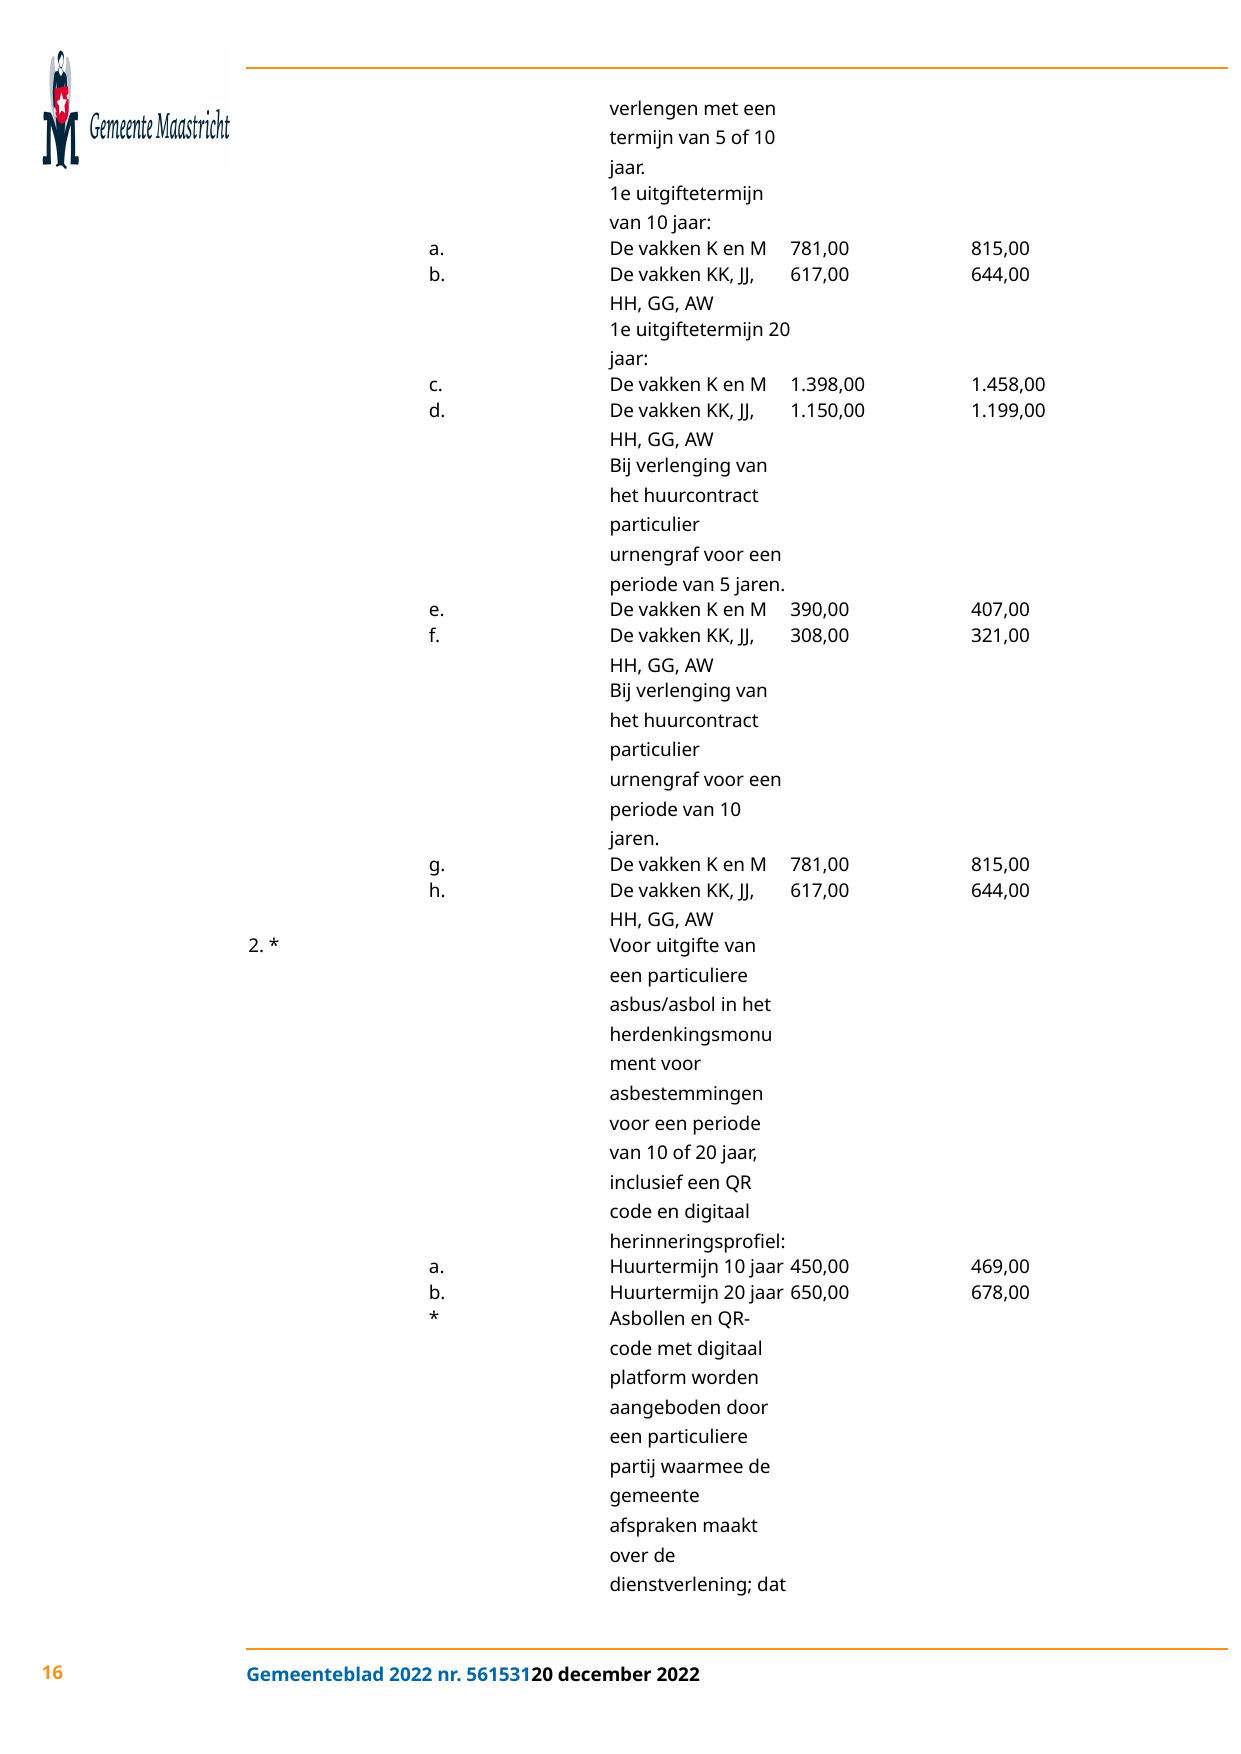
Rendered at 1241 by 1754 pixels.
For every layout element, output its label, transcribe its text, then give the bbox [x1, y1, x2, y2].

table_cell [248, 180, 429, 235]
table_cell 1e uitgiftetermijn 20 jaar: [609, 316, 790, 371]
table_cell [248, 622, 429, 677]
table_cell [248, 316, 429, 371]
table_cell 781,00 [790, 851, 971, 877]
table_cell [971, 316, 1152, 371]
table_cell 617,00 [790, 261, 971, 316]
table_cell 617,00 [790, 877, 971, 932]
table_cell [429, 316, 609, 371]
table_cell [429, 95, 609, 180]
table_cell [971, 95, 1152, 180]
table_cell [248, 261, 429, 316]
table_cell De vakken K en M [609, 596, 790, 622]
table_cell 450,00 [790, 1254, 971, 1279]
table_cell [790, 316, 971, 371]
table_cell 407,00 [971, 596, 1152, 622]
table_cell [790, 932, 971, 1254]
table_cell 308,00 [790, 622, 971, 677]
table_cell 2. * [248, 932, 429, 1254]
table_cell 644,00 [971, 261, 1152, 316]
table_cell [429, 180, 609, 235]
table_cell b. [429, 1280, 609, 1305]
table_cell b. [429, 261, 609, 316]
table_cell [971, 453, 1152, 596]
table_cell 1e uitgiftetermijn van 10 jaar: [609, 180, 790, 235]
table_cell [248, 678, 429, 851]
table_cell [790, 180, 971, 235]
table_cell g. [429, 851, 609, 877]
table_cell [790, 678, 971, 851]
table_cell [248, 235, 429, 261]
table_cell [248, 453, 429, 596]
table_cell h. [429, 877, 609, 932]
table_cell e. [429, 596, 609, 622]
table_cell [248, 95, 429, 180]
table_cell De vakken K en M [609, 235, 790, 261]
table_cell Voor uitgifte van een particuliere asbus/asbol in het herdenkingsmonument voor asbestemmingen voor een periode van 10 of 20 jaar, inclusief een QR code en digitaal herinneringsprofiel: [609, 932, 790, 1254]
table_cell Bij verlenging van het huurcontract particulier urnengraf voor een periode van 10 jaren. [609, 678, 790, 851]
table_cell [790, 453, 971, 596]
table_cell [429, 453, 609, 596]
table_cell c. [429, 371, 609, 397]
table_cell 1.398,00 [790, 371, 971, 397]
table_cell d. [429, 397, 609, 452]
table_cell [429, 932, 609, 1254]
table_cell Huurtermijn 10 jaar [609, 1254, 790, 1279]
table_cell Huurtermijn 20 jaar [609, 1280, 790, 1305]
table_cell [971, 932, 1152, 1254]
table_cell [248, 371, 429, 397]
table_cell a. [429, 1254, 609, 1279]
table_cell 644,00 [971, 877, 1152, 932]
table_cell [971, 180, 1152, 235]
picture [41, 47, 231, 172]
table_cell [429, 678, 609, 851]
table_cell verlengen met een termijn van 5 of 10 jaar. [609, 95, 790, 180]
table_cell [971, 678, 1152, 851]
table_cell 1.458,00 [971, 371, 1152, 397]
table_cell Bij verlenging van het huurcontract particulier urnengraf voor een periode van 5 jaren. [609, 453, 790, 596]
table_cell 390,00 [790, 596, 971, 622]
table_cell a. [429, 235, 609, 261]
table_cell De vakken K en M [609, 851, 790, 877]
table_cell 321,00 [971, 622, 1152, 677]
table_cell [790, 1305, 971, 1597]
table_cell De vakken KK, JJ, HH, GG, AW [609, 397, 790, 452]
table_cell [248, 1280, 429, 1305]
table_cell [248, 397, 429, 452]
table_cell Asbollen en QR-code met digitaal platform worden aangeboden door een particuliere partij waarmee de gemeente afspraken maakt over de dienstverlening; dat [609, 1305, 790, 1597]
table_cell [248, 877, 429, 932]
table_cell De vakken KK, JJ, HH, GG, AW [609, 622, 790, 677]
table_cell 815,00 [971, 851, 1152, 877]
table_cell [248, 596, 429, 622]
table_cell De vakken K en M [609, 371, 790, 397]
table_cell De vakken KK, JJ, HH, GG, AW [609, 261, 790, 316]
table_cell 650,00 [790, 1280, 971, 1305]
table_cell 469,00 [971, 1254, 1152, 1279]
table_cell De vakken KK, JJ, HH, GG, AW [609, 877, 790, 932]
table_cell 781,00 [790, 235, 971, 261]
table_cell [248, 851, 429, 877]
table_cell [790, 95, 971, 180]
table_cell 1.199,00 [971, 397, 1152, 452]
table_cell 815,00 [971, 235, 1152, 261]
table_cell 1.150,00 [790, 397, 971, 452]
table_cell 678,00 [971, 1280, 1152, 1305]
table_cell [248, 1254, 429, 1279]
table_cell [248, 1305, 429, 1597]
table_cell [971, 1305, 1152, 1597]
table_cell * [429, 1305, 609, 1597]
table_cell f. [429, 622, 609, 677]
